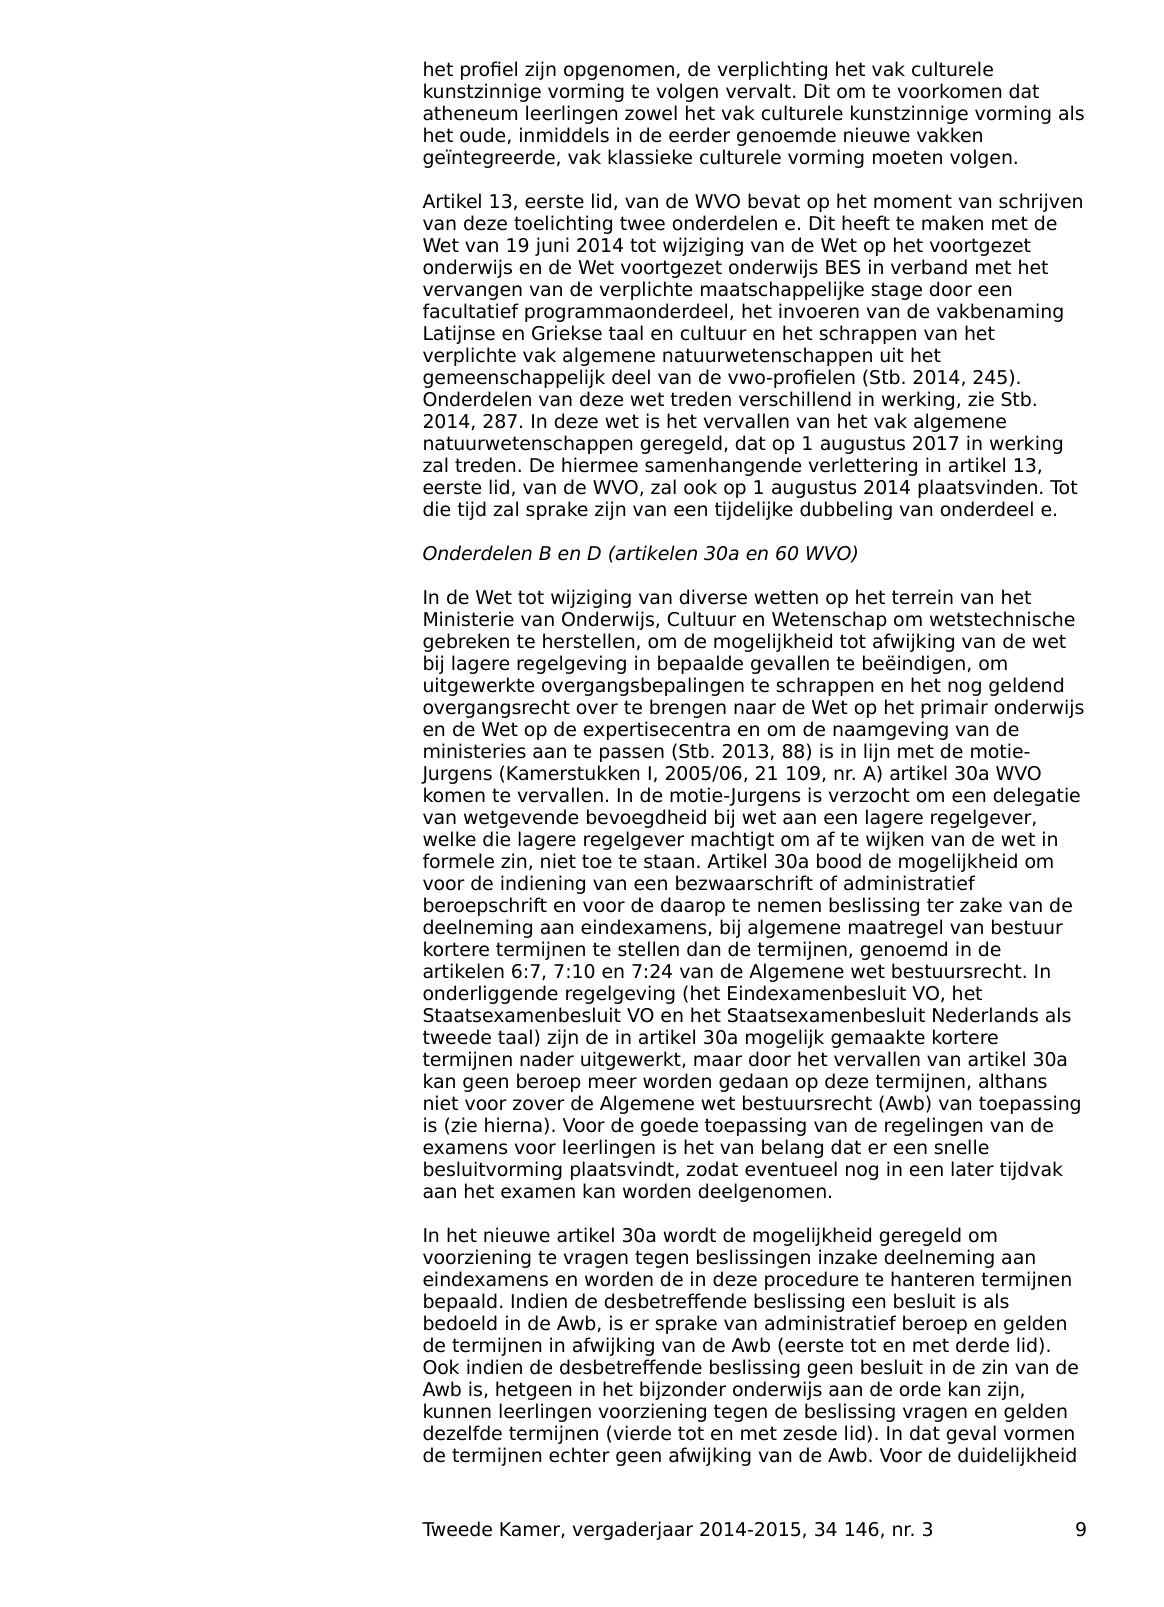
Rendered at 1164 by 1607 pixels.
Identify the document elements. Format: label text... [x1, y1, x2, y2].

text Artikel 13, eerste lid, van de WVO bevat op het moment van schrijven van deze toelichting twee onderdelen e. Dit heeft te maken met de Wet van 19 juni 2014 tot wijziging van de Wet op het voortgezet onderwijs en de Wet voortgezet onderwijs BES in verband met het vervangen van de verplichte maatschappelijke stage door een facultatief programmaonderdeel, het invoeren van de vakbenaming Latijnse en Griekse taal en cultuur en het schrappen van het verplichte vak algemene natuurwetenschappen uit het gemeenschappelijk deel van de vwo-profielen (Stb. 2014, 245). Onderdelen van deze wet treden verschillend in werking, zie Stb. 2014, 287. In deze wet is het vervallen van het vak algemene natuurwetenschappen geregeld, dat op 1 augustus 2017 in werking zal treden. De hiermee samenhangende verlettering in artikel 13, eerste lid, van de WVO, zal ook op 1 augustus 2014 plaatsvinden. Tot die tijd zal sprake zijn van een tijdelijke dubbeling van onderdeel e. [422, 191, 1087, 521]
text In het nieuwe artikel 30a wordt de mogelijkheid geregeld om voorziening te vragen tegen beslissingen inzake deelneming aan eindexamens en worden de in deze procedure te hanteren termijnen bepaald. Indien de desbetreffende beslissing een besluit is als bedoeld in de Awb, is er sprake van administratief beroep en gelden de termijnen in afwijking van de Awb (eerste tot en met derde lid). Ook indien de desbetreffende beslissing geen besluit in de zin van de Awb is, hetgeen in het bijzonder onderwijs aan de orde kan zijn, kunnen leerlingen voorziening tegen de beslissing vragen en gelden dezelfde termijnen (vierde tot en met zesde lid). In dat geval vormen de termijnen echter geen afwijking van de Awb. Voor de duidelijkheid [422, 1225, 1087, 1467]
text het profiel zijn opgenomen, de verplichting het vak culturele kunstzinnige vorming te volgen vervalt. Dit om te voorkomen dat atheneum leerlingen zowel het vak culturele kunstzinnige vorming als het oude, inmiddels in de eerder genoemde nieuwe vakken geïntegreerde, vak klassieke culturele vorming moeten volgen. [422, 59, 1087, 169]
subtitle Onderdelen B en D (artikelen 30a en 60 WVO) [422, 543, 1087, 565]
text In de Wet tot wijziging van diverse wetten op het terrein van het Ministerie van Onderwijs, Cultuur en Wetenschap om wetstechnische gebreken te herstellen, om de mogelijkheid tot afwijking van de wet bij lagere regelgeving in bepaalde gevallen te beëindigen, om uitgewerkte overgangsbepalingen te schrappen en het nog geldend overgangsrecht over te brengen naar de Wet op het primair onderwijs en de Wet op de expertisecentra en om de naamgeving van de ministeries aan te passen (Stb. 2013, 88) is in lijn met de motie-Jurgens (Kamerstukken I, 2005/06, 21 109, nr. A) artikel 30a WVO komen te vervallen. In de motie-Jurgens is verzocht om een delegatie van wetgevende bevoegdheid bij wet aan een lagere regelgever, welke die lagere regelgever machtigt om af te wijken van de wet in formele zin, niet toe te staan. Artikel 30a bood de mogelijkheid om voor de indiening van een bezwaarschrift of administratief beroepschrift en voor de daarop te nemen beslissing ter zake van de deelneming aan eindexamens, bij algemene maatregel van bestuur kortere termijnen te stellen dan de termijnen, genoemd in de artikelen 6:7, 7:10 en 7:24 van de Algemene wet bestuursrecht. In onderliggende regelgeving (het Eindexamenbesluit VO, het Staatsexamenbesluit VO en het Staatsexamenbesluit Nederlands als tweede taal) zijn de in artikel 30a mogelijk gemaakte kortere termijnen nader uitgewerkt, maar door het vervallen van artikel 30a kan geen beroep meer worden gedaan op deze termijnen, althans niet voor zover de Algemene wet bestuursrecht (Awb) van toepassing is (zie hierna). Voor de goede toepassing van de regelingen van de examens voor leerlingen is het van belang dat er een snelle besluitvorming plaatsvindt, zodat eventueel nog in een later tijdvak aan het examen kan worden deelgenomen. [422, 587, 1087, 1203]
